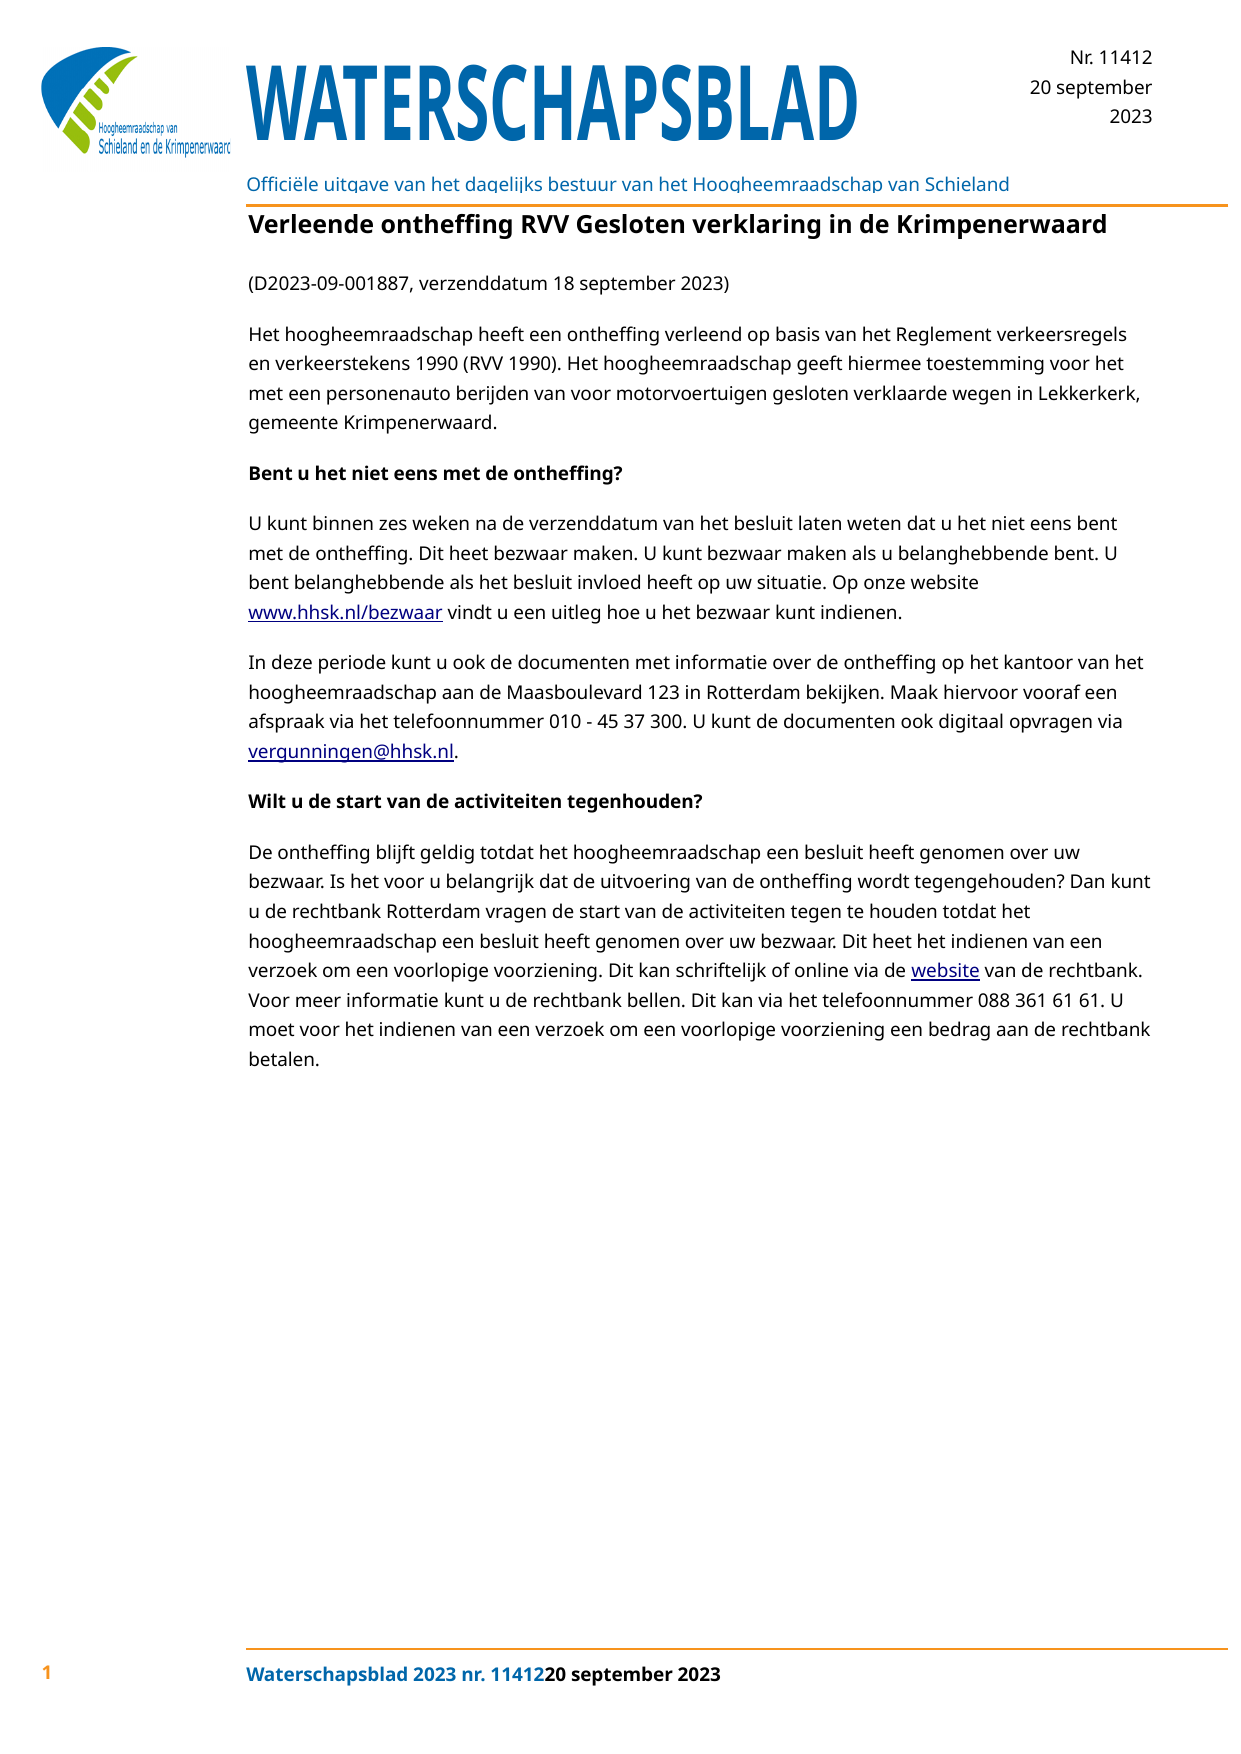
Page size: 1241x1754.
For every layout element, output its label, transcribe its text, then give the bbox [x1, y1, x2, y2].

text De ontheffing blijft geldig totdat het hoogheemraadschap een besluit heeft genomen over uw bezwaar. Is het voor u belangrijk dat de uitvoering van de ontheffing wordt tegengehouden? Dan kunt u de rechtbank Rotterdam vragen de start van de activiteiten tegen te houden totdat het hoogheemraadschap een besluit heeft genomen over uw bezwaar. Dit heet het indienen van een verzoek om een voorlopige voorziening. Dit kan schriftelijk of online via de website van de rechtbank. Voor meer informatie kunt u de rechtbank bellen. Dit kan via het telefoonnummer 088 361 61 61. U moet voor het indienen van een verzoek om een voorlopige voorziening een bedrag aan de rechtbank betalen. [248, 839, 1152, 1072]
text Bent u het niet eens met de ontheffing? [248, 460, 1152, 486]
text U kunt binnen zes weken na de verzenddatum van het besluit laten weten dat u het niet eens bent met de ontheffing. Dit heet bezwaar maken. U kunt bezwaar maken als u belanghebbende bent. U bent belanghebbende als het besluit invloed heeft op uw situatie. Op onze website www.hhsk.nl/bezwaar vindt u een uitleg hoe u het bezwaar kunt indienen. [248, 510, 1152, 625]
text Wilt u de start van de activiteiten tegenhouden? [248, 789, 1152, 814]
text In deze periode kunt u ook de documenten met informatie over de ontheffing op het kantoor van het hoogheemraadschap aan de Maasboulevard 123 in Rotterdam bekijken. Maak hiervoor vooraf een afspraak via het telefoonnummer 010 - 45 37 300. U kunt de documenten ook digitaal opvragen via vergunningen@hhsk.nl. [248, 649, 1152, 764]
text (D2023-09-001887, verzenddatum 18 september 2023) [248, 270, 1152, 296]
text Verleende ontheffing RVV Gesloten verklaring in de Krimpenerwaard [248, 207, 1152, 241]
text Het hoogheemraadschap heeft een ontheffing verleend op basis van het Reglement verkeersregels en verkeerstekens 1990 (RVV 1990). Het hoogheemraadschap geeft hiermee toestemming voor het met een personenauto berijden van voor motorvoertuigen gesloten verklaarde wegen in Lekkerkerk, gemeente Krimpenerwaard. [248, 321, 1152, 435]
picture [41, 47, 231, 172]
